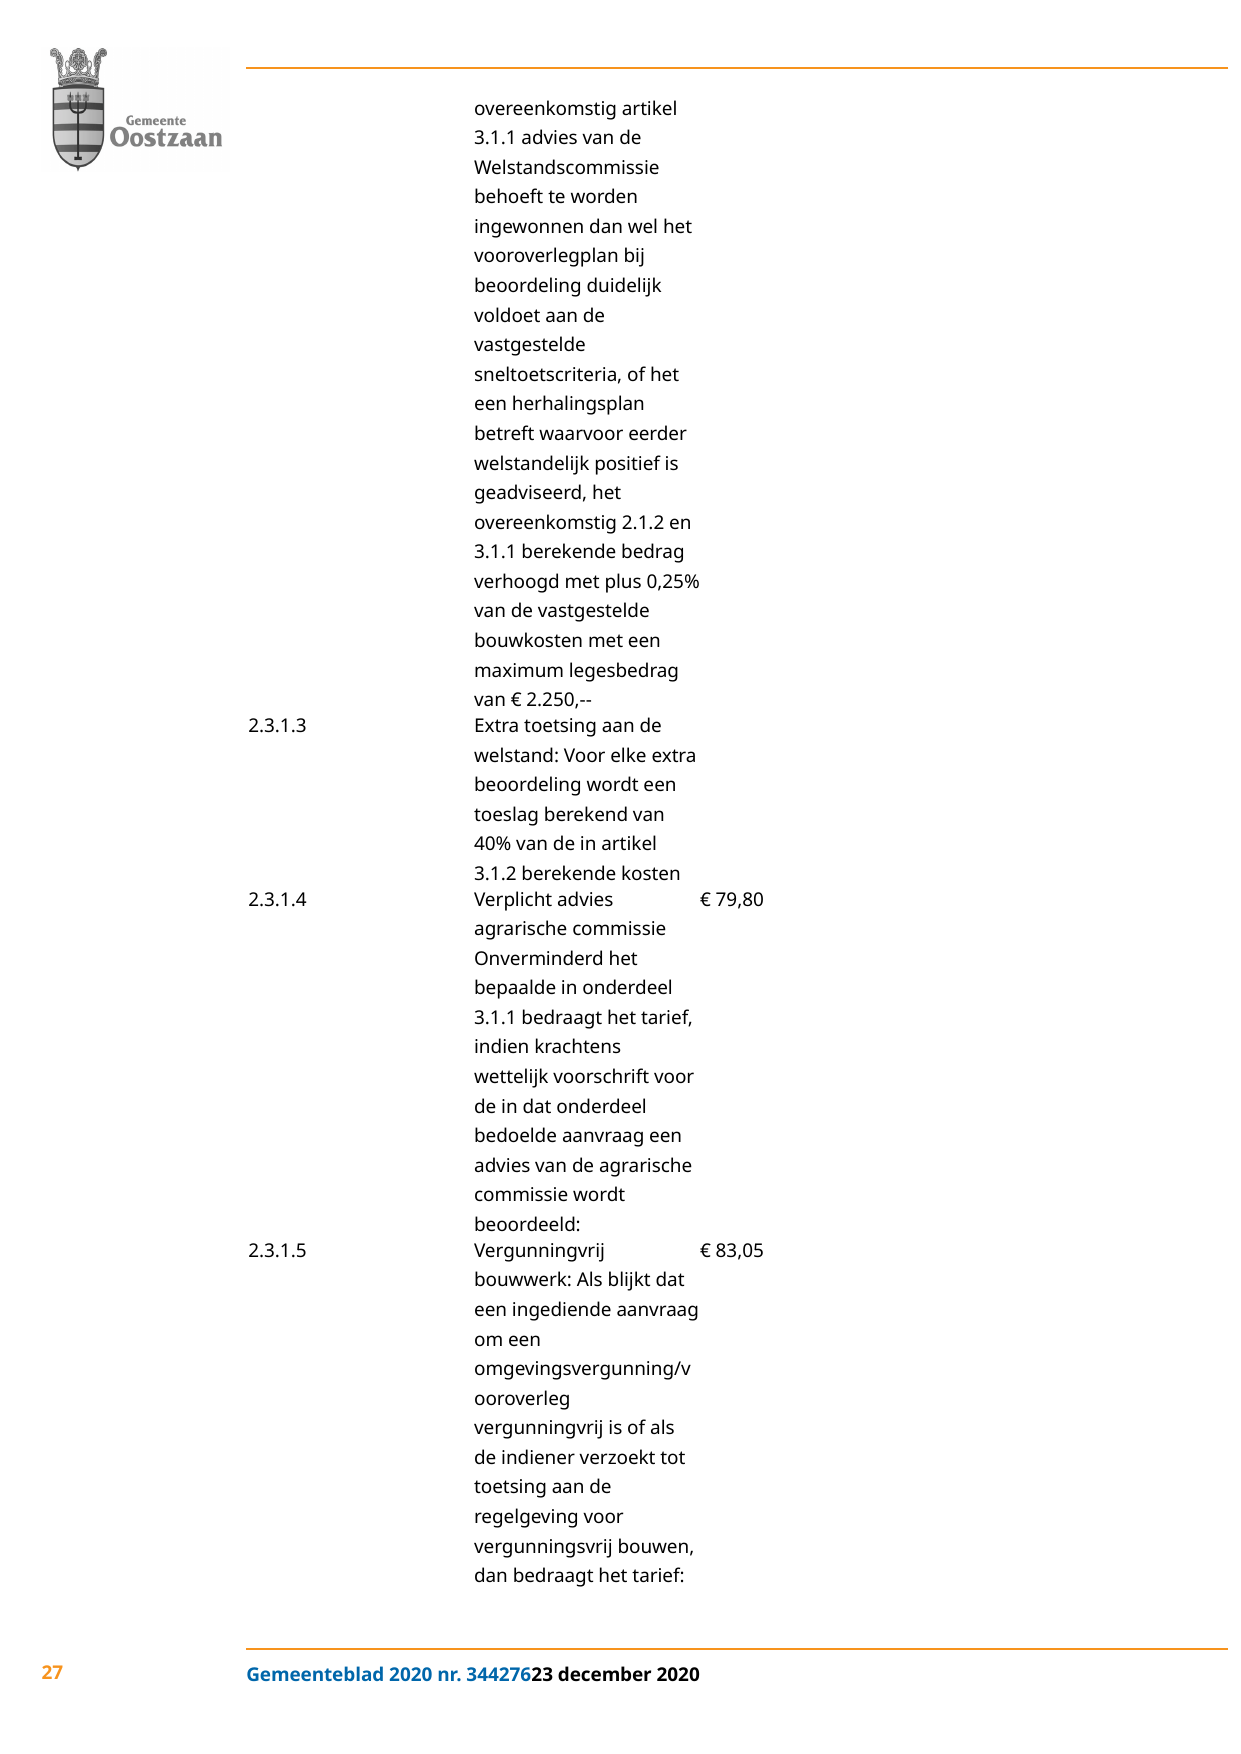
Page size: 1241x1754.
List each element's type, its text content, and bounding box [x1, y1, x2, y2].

table_cell [926, 95, 1152, 712]
table_cell [700, 712, 926, 886]
table_cell € 79,80 [700, 886, 926, 1237]
table_cell [926, 886, 1152, 1237]
picture [41, 47, 231, 172]
table_cell [926, 1237, 1152, 1588]
table_cell overeenkomstig artikel 3.1.1 advies van de Welstandscommissie behoeft te worden ingewonnen dan wel het vooroverlegplan bij beoordeling duidelijk voldoet aan de vastgestelde sneltoetscriteria, of het een herhalingsplan betreft waarvoor eerder welstandelijk positief is geadviseerd, het overeenkomstig 2.1.2 en 3.1.1 berekende bedrag verhoogd met plus 0,25% van de vastgestelde bouwkosten met een maximum legesbedrag van € 2.250,-- [474, 95, 700, 712]
table_cell [248, 95, 474, 712]
table_cell 2.3.1.4 [248, 886, 474, 1237]
table_cell Verplicht advies agrarische commissie Onverminderd het bepaalde in onderdeel 3.1.1 bedraagt het tarief, indien krachtens wettelijk voorschrift voor de in dat onderdeel bedoelde aanvraag een advies van de agrarische commissie wordt beoordeeld: [474, 886, 700, 1237]
table_cell 2.3.1.5 [248, 1237, 474, 1588]
table_cell Vergunningvrij bouwwerk: Als blijkt dat een ingediende aanvraag om een omgevingsvergunning/vooroverleg vergunningvrij is of als de indiener verzoekt tot toetsing aan de regelgeving voor vergunningsvrij bouwen, dan bedraagt het tarief: [474, 1237, 700, 1588]
table_cell € 83,05 [700, 1237, 926, 1588]
table_cell Extra toetsing aan de welstand: Voor elke extra beoordeling wordt een toeslag berekend van 40% van de in artikel 3.1.2 berekende kosten [474, 712, 700, 886]
table_cell [926, 712, 1152, 886]
table_cell [700, 95, 926, 712]
table_cell 2.3.1.3 [248, 712, 474, 886]
